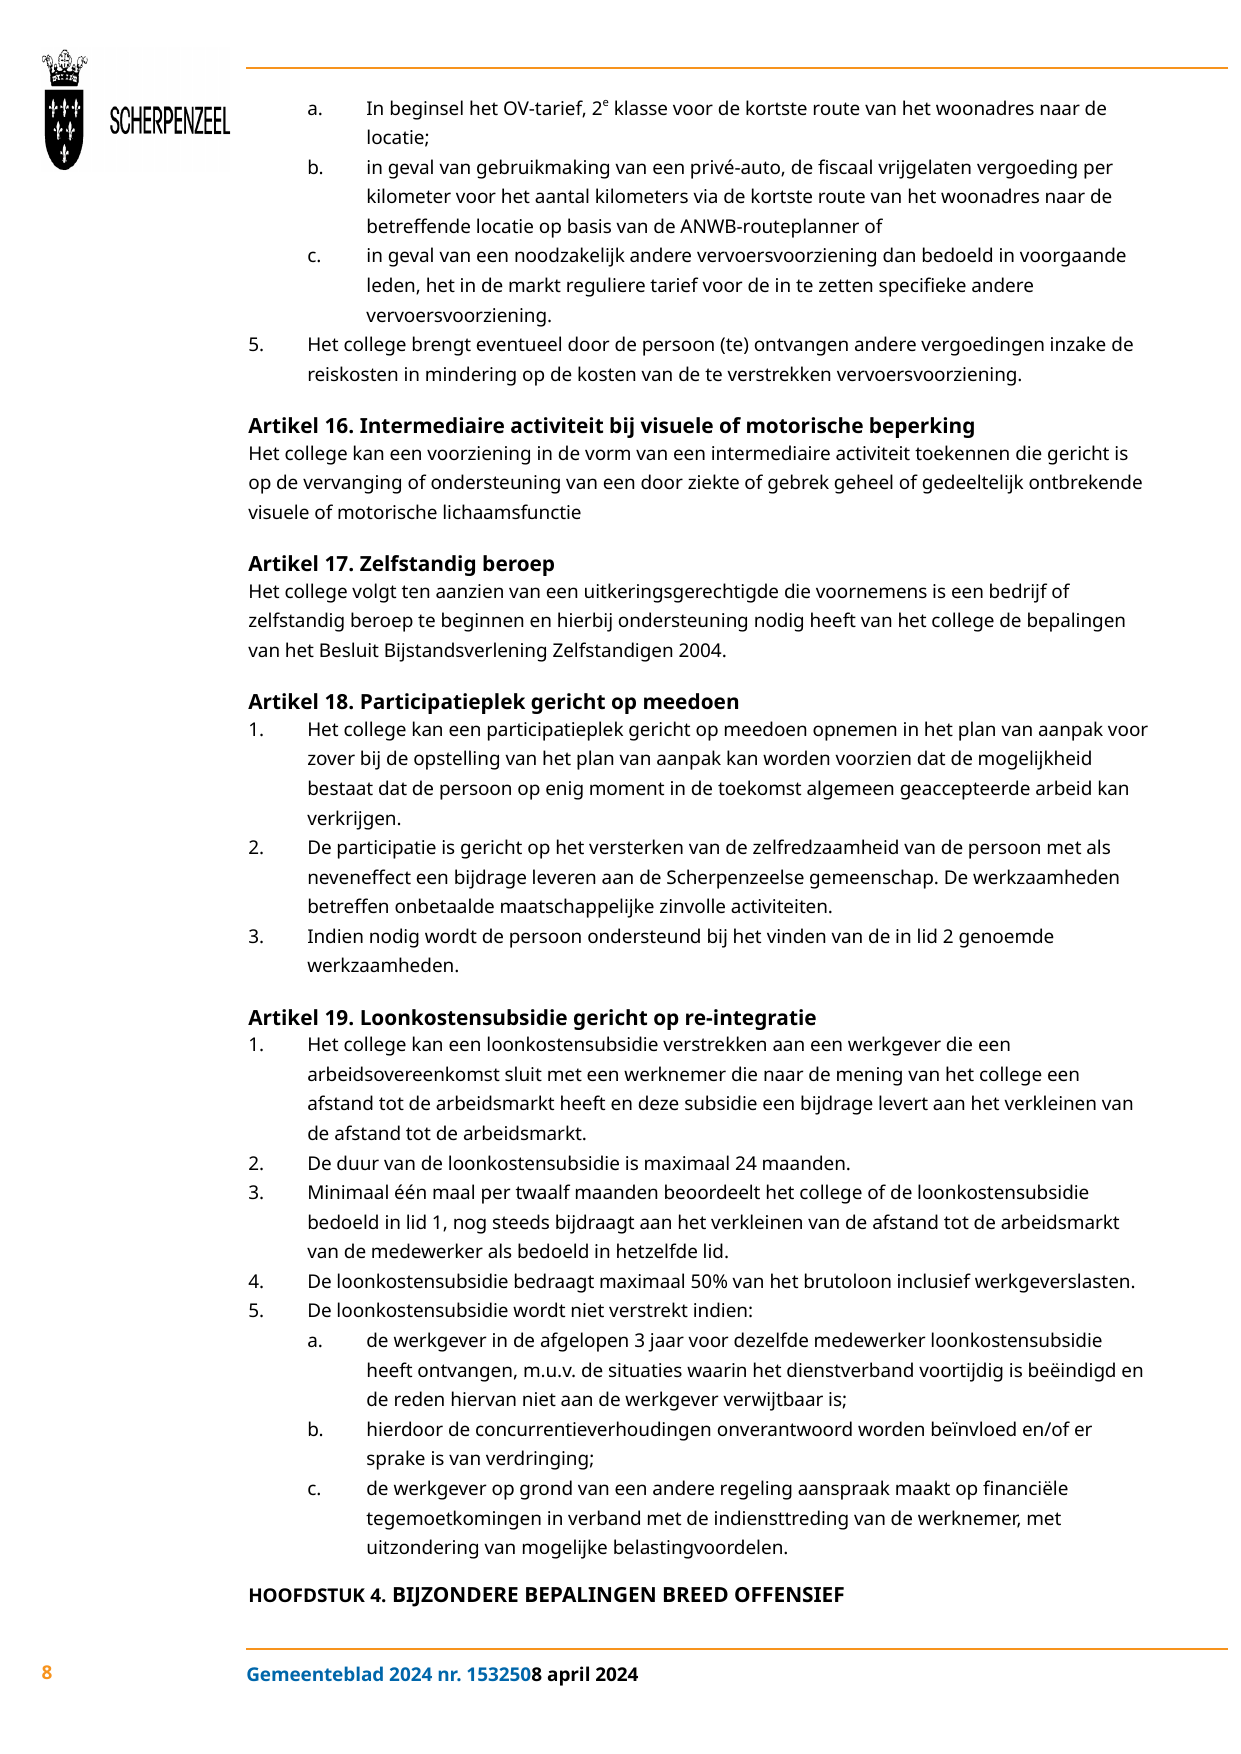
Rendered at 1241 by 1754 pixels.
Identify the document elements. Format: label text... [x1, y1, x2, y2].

list In beginsel het OV-tarief, 2e klasse voor de kortste route van het woonadres naar de locatie; [307, 95, 1152, 150]
list De participatie is gericht op het versterken van de zelfredzaamheid van de persoon met als neveneffect een bijdrage leveren aan de Scherpenzeelse gemeenschap. De werkzaamheden betreffen onbetaalde maatschappelijke zinvolle activiteiten. [248, 834, 1152, 919]
list Het college brengt eventueel door de persoon (te) ontvangen andere vergoedingen inzake de reiskosten in mindering op de kosten van de te verstrekken vervoersvoorziening. [248, 331, 1152, 387]
list De loonkostensubsidie wordt niet verstrekt indien: [248, 1298, 1152, 1323]
list de werkgever op grond van een andere regeling aanspraak maakt op financiële tegemoetkomingen in verband met de indiensttreding van de werknemer, met uitzondering van mogelijke belastingvoordelen. [307, 1475, 1152, 1560]
text Het college volgt ten aanzien van een uitkeringsgerechtigde die voornemens is een bedrijf of zelfstandig beroep te beginnen en hierbij ondersteuning nodig heeft van het college de bepalingen van het Besluit Bijstandsverlening Zelfstandigen 2004. [248, 578, 1152, 663]
list hierdoor de concurrentieverhoudingen onverantwoord worden beïnvloed en/of er sprake is van verdringing; [307, 1416, 1152, 1471]
list Het college kan een loonkostensubsidie verstrekken aan een werkgever die een arbeidsovereenkomst sluit met een werknemer die naar de mening van het college een afstand tot de arbeidsmarkt heeft en deze subsidie een bijdrage levert aan het verkleinen van de afstand tot de arbeidsmarkt. [248, 1031, 1152, 1146]
text Het college kan een voorziening in de vorm van een intermediaire activiteit toekennen die gericht is op de vervanging of ondersteuning van een door ziekte of gebrek geheel of gedeeltelijk ontbrekende visuele of motorische lichaamsfunctie [248, 440, 1152, 525]
picture [41, 47, 231, 172]
list in geval van een noodzakelijk andere vervoersvoorziening dan bedoeld in voorgaande leden, het in de markt reguliere tarief voor de in te zetten specifieke andere vervoersvoorziening. [307, 243, 1152, 328]
list Het college kan een participatieplek gericht op meedoen opnemen in het plan van aanpak voor zover bij de opstelling van het plan van aanpak kan worden voorzien dat de mogelijkheid bestaat dat de persoon op enig moment in de toekomst algemeen geaccepteerde arbeid kan verkrijgen. [248, 716, 1152, 830]
text HOOFDSTUK 4. BIJZONDERE BEPALINGEN BREED OFFENSIEF [248, 1580, 1152, 1608]
list De loonkostensubsidie bedraagt maximaal 50% van het brutoloon inclusief werkgeverslasten. [248, 1268, 1152, 1294]
list Minimaal één maal per twaalf maanden beoordeelt het college of de loonkostensubsidie bedoeld in lid 1, nog steeds bijdraagt aan het verkleinen van de afstand tot de arbeidsmarkt van de medewerker als bedoeld in hetzelfde lid. [248, 1179, 1152, 1264]
list De duur van de loonkostensubsidie is maximaal 24 maanden. [248, 1150, 1152, 1176]
text Artikel 19. Loonkostensubsidie gericht op re-integratie [248, 1003, 1152, 1031]
list de werkgever in de afgelopen 3 jaar voor dezelfde medewerker loonkostensubsidie heeft ontvangen, m.u.v. de situaties waarin het dienstverband voortijdig is beëindigd en de reden hiervan niet aan de werkgever verwijtbaar is; [307, 1327, 1152, 1412]
list Indien nodig wordt de persoon ondersteund bij het vinden van de in lid 2 genoemde werkzaamheden. [248, 923, 1152, 978]
text Artikel 17. Zelfstandig beroep [248, 549, 1152, 578]
list in geval van gebruikmaking van een privé-auto, de fiscaal vrijgelaten vergoeding per kilometer voor het aantal kilometers via de kortste route van het woonadres naar de betreffende locatie op basis van de ANWB-routeplanner of [307, 154, 1152, 239]
text Artikel 18. Participatieplek gericht op meedoen [248, 687, 1152, 716]
text Artikel 16. Intermediaire activiteit bij visuele of motorische beperking [248, 411, 1152, 440]
